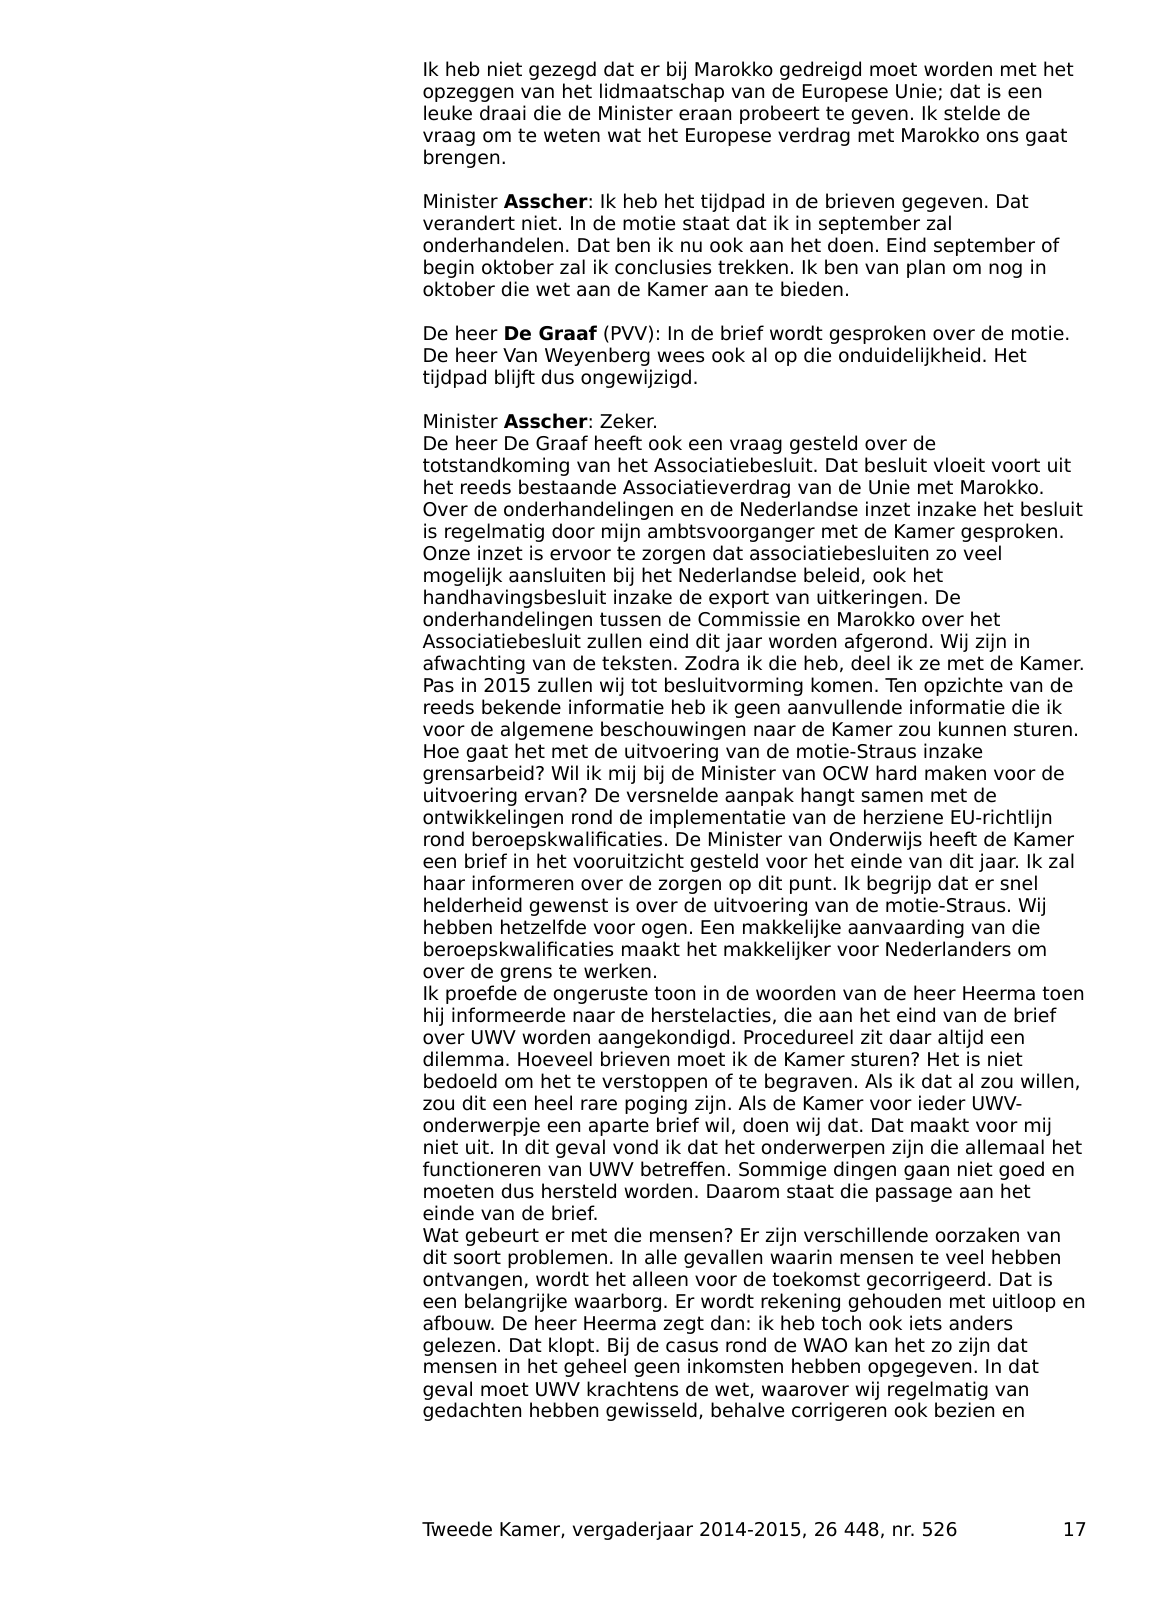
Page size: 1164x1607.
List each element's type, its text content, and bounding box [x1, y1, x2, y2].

text Ik heb niet gezegd dat er bij Marokko gedreigd moet worden met het opzeggen van het lidmaatschap van de Europese Unie; dat is een leuke draai die de Minister eraan probeert te geven. Ik stelde de vraag om te weten wat het Europese verdrag met Marokko ons gaat brengen. [422, 59, 1087, 169]
text Minister Asscher: Zeker. [422, 411, 1087, 433]
text De heer De Graaf (PVV): In de brief wordt gesproken over de motie. De heer Van Weyenberg wees ook al op die onduidelijkheid. Het tijdpad blijft dus ongewijzigd. [422, 323, 1087, 389]
text De heer De Graaf heeft ook een vraag gesteld over de totstandkoming van het Associatiebesluit. Dat besluit vloeit voort uit het reeds bestaande Associatieverdrag van de Unie met Marokko. Over de onderhandelingen en de Nederlandse inzet inzake het besluit is regelmatig door mijn ambtsvoorganger met de Kamer gesproken. Onze inzet is ervoor te zorgen dat associatiebesluiten zo veel mogelijk aansluiten bij het Nederlandse beleid, ook het handhavingsbesluit inzake de export van uitkeringen. De onderhandelingen tussen de Commissie en Marokko over het Associatiebesluit zullen eind dit jaar worden afgerond. Wij zijn in afwachting van de teksten. Zodra ik die heb, deel ik ze met de Kamer. Pas in 2015 zullen wij tot besluitvorming komen. Ten opzichte van de reeds bekende informatie heb ik geen aanvullende informatie die ik voor de algemene beschouwingen naar de Kamer zou kunnen sturen. [422, 433, 1087, 741]
text Hoe gaat het met de uitvoering van de motie-Straus inzake grensarbeid? Wil ik mij bij de Minister van OCW hard maken voor de uitvoering ervan? De versnelde aanpak hangt samen met de ontwikkelingen rond de implementatie van de herziene EU-richtlijn rond beroepskwalificaties. De Minister van Onderwijs heeft de Kamer een brief in het vooruitzicht gesteld voor het einde van dit jaar. Ik zal haar informeren over de zorgen op dit punt. Ik begrijp dat er snel helderheid gewenst is over de uitvoering van de motie-Straus. Wij hebben hetzelfde voor ogen. Een makkelijke aanvaarding van die beroepskwalificaties maakt het makkelijker voor Nederlanders om over de grens te werken. [422, 741, 1087, 983]
text Wat gebeurt er met die mensen? Er zijn verschillende oorzaken van dit soort problemen. In alle gevallen waarin mensen te veel hebben ontvangen, wordt het alleen voor de toekomst gecorrigeerd. Dat is een belangrijke waarborg. Er wordt rekening gehouden met uitloop en afbouw. De heer Heerma zegt dan: ik heb toch ook iets anders gelezen. Dat klopt. Bij de casus rond de WAO kan het zo zijn dat mensen in het geheel geen inkomsten hebben opgegeven. In dat geval moet UWV krachtens de wet, waarover wij regelmatig van gedachten hebben gewisseld, behalve corrigeren ook bezien en [422, 1224, 1087, 1422]
text Minister Asscher: Ik heb het tijdpad in de brieven gegeven. Dat verandert niet. In de motie staat dat ik in september zal onderhandelen. Dat ben ik nu ook aan het doen. Eind september of begin oktober zal ik conclusies trekken. Ik ben van plan om nog in oktober die wet aan de Kamer aan te bieden. [422, 191, 1087, 301]
text Ik proefde de ongeruste toon in de woorden van de heer Heerma toen hij informeerde naar de herstelacties, die aan het eind van de brief over UWV worden aangekondigd. Procedureel zit daar altijd een dilemma. Hoeveel brieven moet ik de Kamer sturen? Het is niet bedoeld om het te verstoppen of te begraven. Als ik dat al zou willen, zou dit een heel rare poging zijn. Als de Kamer voor ieder UWV-onderwerpje een aparte brief wil, doen wij dat. Dat maakt voor mij niet uit. In dit geval vond ik dat het onderwerpen zijn die allemaal het functioneren van UWV betreffen. Sommige dingen gaan niet goed en moeten dus hersteld worden. Daarom staat die passage aan het einde van de brief. [422, 983, 1087, 1224]
